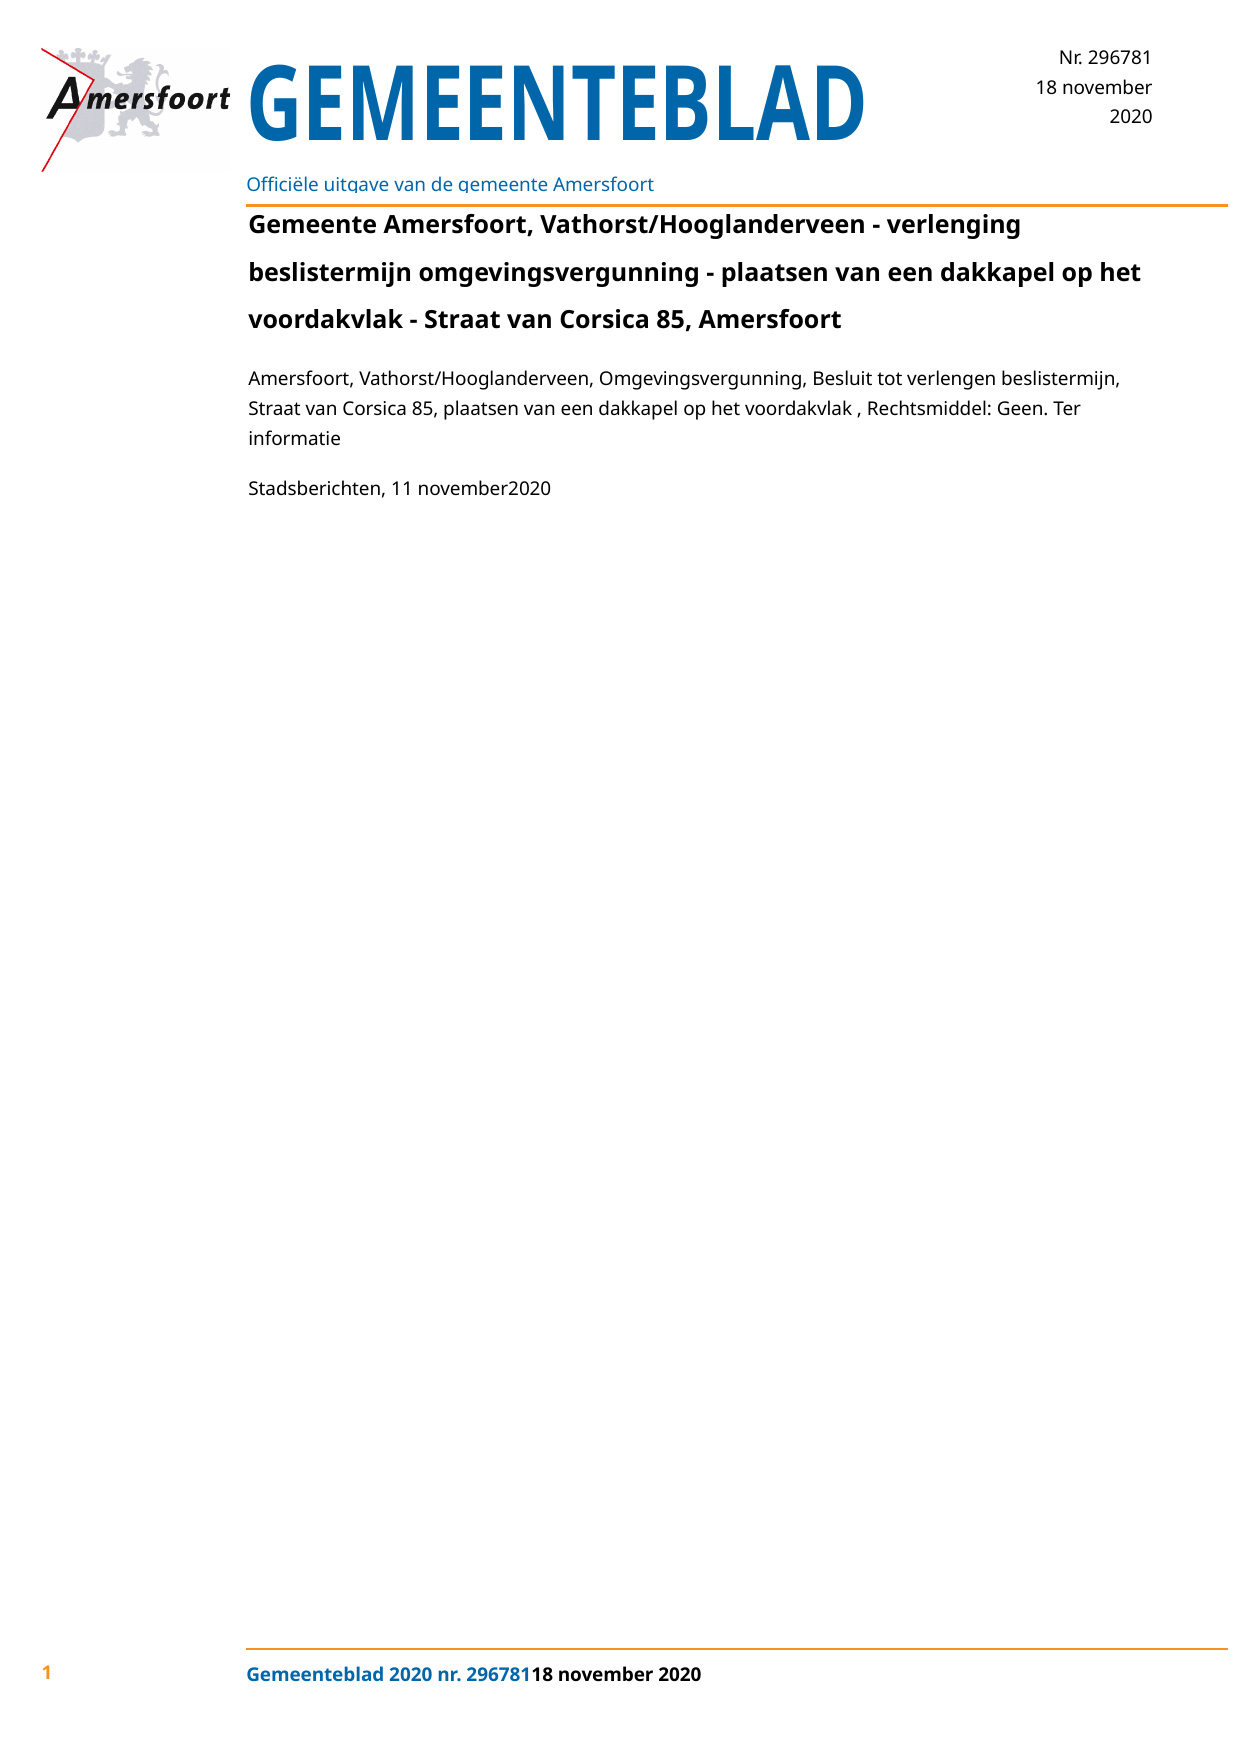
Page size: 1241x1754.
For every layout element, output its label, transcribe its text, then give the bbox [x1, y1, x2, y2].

text Amersfoort, Vathorst/Hooglanderveen, Omgevingsvergunning, Besluit tot verlengen beslistermijn, Straat van Corsica 85, plaatsen van een dakkapel op het voordakvlak , Rechtsmiddel: Geen. Ter informatie [248, 366, 1152, 450]
picture [41, 47, 231, 172]
text Stadsberichten, 11 november2020 [248, 475, 1152, 501]
text Gemeente Amersfoort, Vathorst/Hooglanderveen - verlenging beslistermijn omgevingsvergunning - plaatsen van een dakkapel op het voordakvlak - Straat van Corsica 85, Amersfoort [248, 207, 1152, 336]
